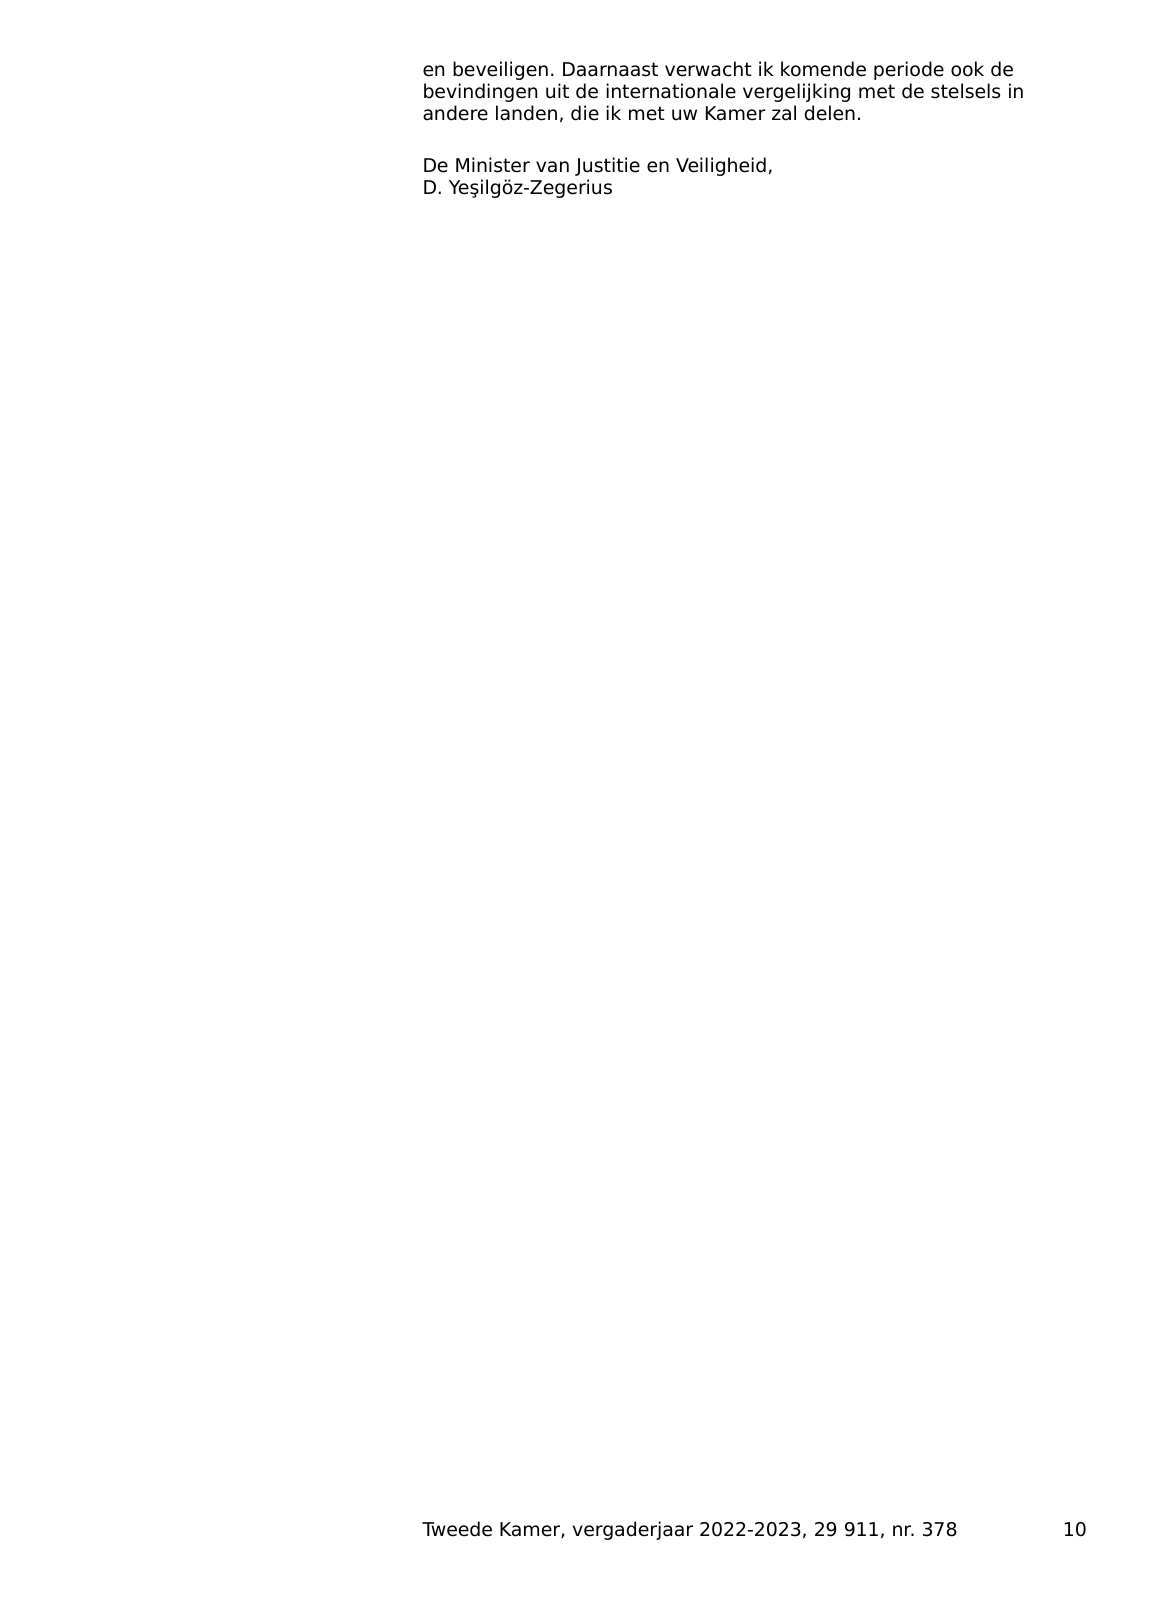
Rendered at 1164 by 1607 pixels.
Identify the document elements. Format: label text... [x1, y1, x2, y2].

text en beveiligen. Daarnaast verwacht ik komende periode ook de bevindingen uit de internationale vergelijking met de stelsels in andere landen, die ik met uw Kamer zal delen. [422, 59, 1087, 125]
text De Minister van Justitie en Veiligheid, D. Yeşilgöz-Zegerius [422, 155, 1087, 199]
